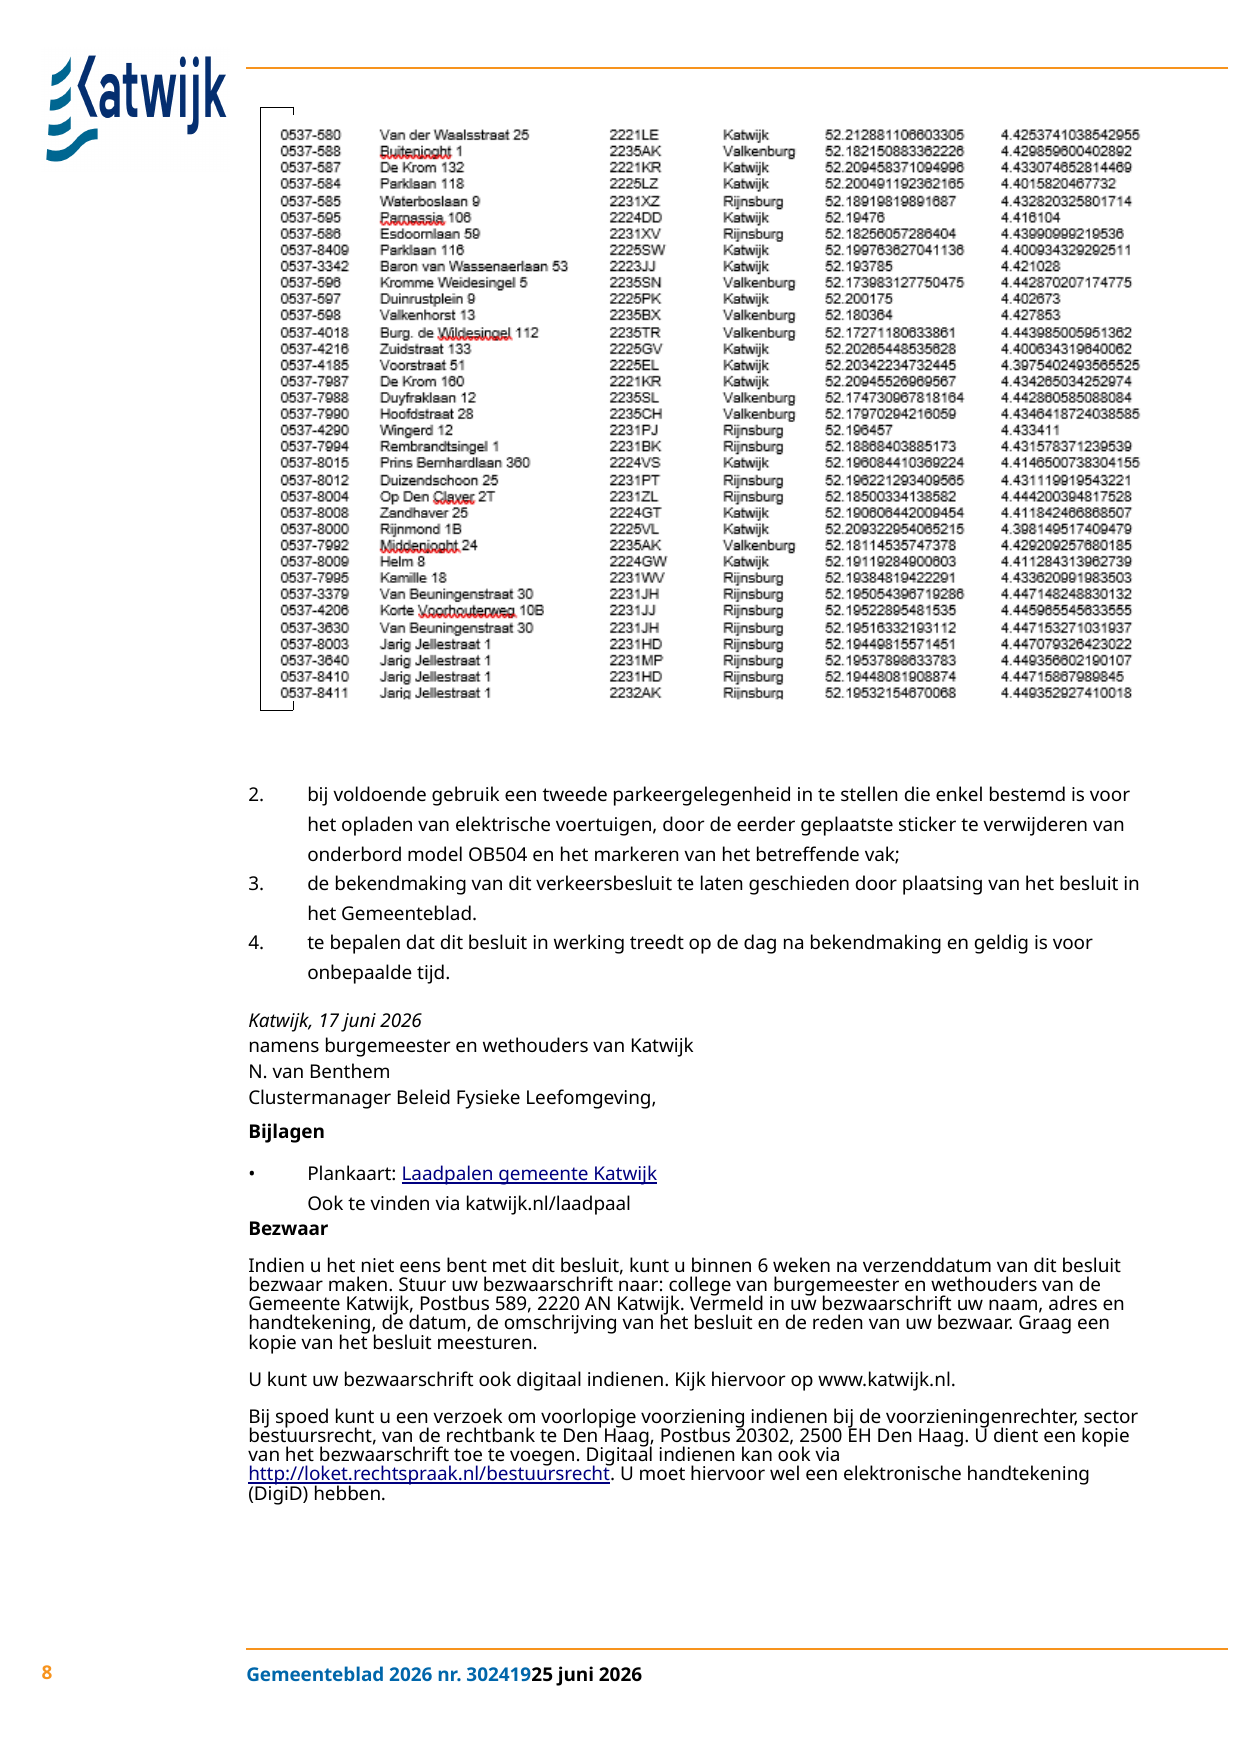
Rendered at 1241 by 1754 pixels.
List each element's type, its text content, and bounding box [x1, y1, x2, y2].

text Bijlagen [248, 1123, 1152, 1143]
list bij voldoende gebruik een tweede parkeergelegenheid in te stellen die enkel bestemd is voor het opladen van elektrische voertuigen, door de eerder geplaatste sticker te verwijderen van onderbord model OB504 en het markeren van het betreffende vak; [248, 782, 1152, 866]
list Ook te vinden via katwijk.nl/laadpaal [248, 1190, 1152, 1216]
text Clustermanager Beleid Fysieke Leefomgeving, [248, 1084, 1152, 1110]
text Katwijk, 17 juni 2026 [248, 1007, 1152, 1033]
text Indien u het niet eens bent met dit besluit, kunt u binnen 6 weken na verzenddatum van dit besluit bezwaar maken. Stuur uw bezwaarschrift naar: college van burgemeester en wethouders van de Gemeente Katwijk, Postbus 589, 2220 AN Katwijk. Vermeld in uw bezwaarschrift uw naam, adres en handtekening, de datum, de omschrijving van het besluit en de reden van uw bezwaar. Graag een kopie van het besluit meesturen. [248, 1257, 1152, 1353]
picture [268, 115, 1155, 701]
text Bezwaar [248, 1219, 1152, 1239]
text N. van Benthem [248, 1058, 1152, 1084]
list de bekendmaking van dit verkeersbesluit te laten geschieden door plaatsing van het besluit in het Gemeenteblad. [248, 870, 1152, 926]
picture [41, 47, 231, 172]
list Plankaart: Laadpalen gemeente Katwijk [248, 1160, 1152, 1186]
text U kunt uw bezwaarschrift ook digitaal indienen. Kijk hiervoor op www.katwijk.nl. [248, 1371, 1152, 1390]
text Bij spoed kunt u een verzoek om voorlopige voorziening indienen bij de voorzieningenrechter, sector bestuursrecht, van de rechtbank te Den Haag, Postbus 20302, 2500 EH Den Haag. U dient een kopie van het bezwaarschrift toe te voegen. Digitaal indienen kan ook via http://loket.rechtspraak.nl/bestuursrecht. U moet hiervoor wel een elektronische handtekening (DigiD) hebben. [248, 1408, 1152, 1504]
list te bepalen dat dit besluit in werking treedt op de dag na bekendmaking en geldig is voor onbepaalde tijd. [248, 929, 1152, 985]
text namens burgemeester en wethouders van Katwijk [248, 1033, 1152, 1058]
